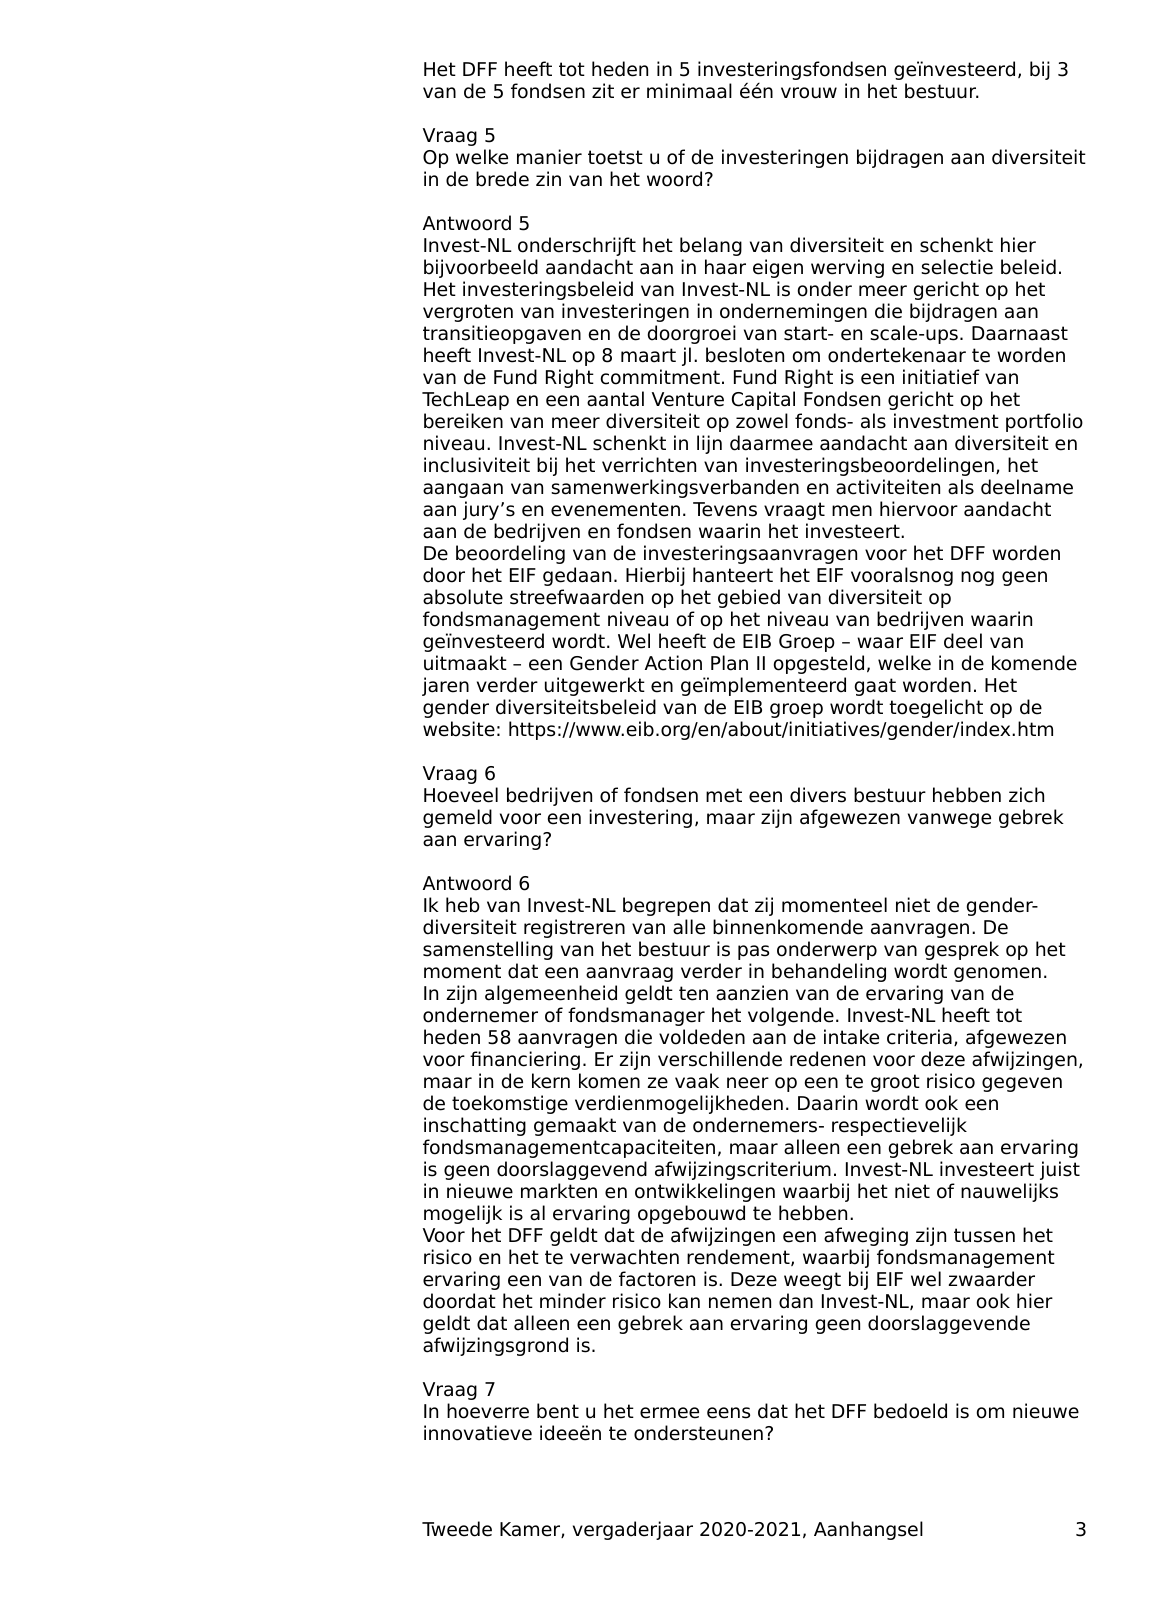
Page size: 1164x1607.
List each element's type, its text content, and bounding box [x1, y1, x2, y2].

text Vraag 6 [422, 763, 1087, 785]
text Op welke manier toetst u of de investeringen bijdragen aan diversiteit in de brede zin van het woord? [422, 147, 1087, 191]
text In zijn algemeenheid geldt ten aanzien van de ervaring van de ondernemer of fondsmanager het volgende. Invest-NL heeft tot heden 58 aanvragen die voldeden aan de intake criteria, afgewezen voor financiering. Er zijn verschillende redenen voor deze afwijzingen, maar in de kern komen ze vaak neer op een te groot risico gegeven de toekomstige verdienmogelijkheden. Daarin wordt ook een inschatting gemaakt van de ondernemers- respectievelijk fondsmanagementcapaciteiten, maar alleen een gebrek aan ervaring is geen doorslaggevend afwijzingscriterium. Invest-NL investeert juist in nieuwe markten en ontwikkelingen waarbij het niet of nauwelijks mogelijk is al ervaring opgebouwd te hebben. [422, 983, 1087, 1225]
text Ik heb van Invest-NL begrepen dat zij momenteel niet de gender-diversiteit registreren van alle binnenkomende aanvragen. De samenstelling van het bestuur is pas onderwerp van gesprek op het moment dat een aanvraag verder in behandeling wordt genomen. [422, 895, 1087, 983]
text Vraag 7 [422, 1379, 1087, 1401]
text Antwoord 6 [422, 873, 1087, 895]
text In hoeverre bent u het ermee eens dat het DFF bedoeld is om nieuwe innovatieve ideeën te ondersteunen? [422, 1401, 1087, 1445]
text Invest-NL onderschrijft het belang van diversiteit en schenkt hier bijvoorbeeld aandacht aan in haar eigen werving en selectie beleid. Het investeringsbeleid van Invest-NL is onder meer gericht op het vergroten van investeringen in ondernemingen die bijdragen aan transitieopgaven en de doorgroei van start- en scale-ups. Daarnaast heeft Invest-NL op 8 maart jl. besloten om ondertekenaar te worden van de Fund Right commitment. Fund Right is een initiatief van TechLeap en een aantal Venture Capital Fondsen gericht op het bereiken van meer diversiteit op zowel fonds- als investment portfolio niveau. Invest-NL schenkt in lijn daarmee aandacht aan diversiteit en inclusiviteit bij het verrichten van investeringsbeoordelingen, het aangaan van samenwerkingsverbanden en activiteiten als deelname aan jury’s en evenementen. Tevens vraagt men hiervoor aandacht aan de bedrijven en fondsen waarin het investeert. [422, 235, 1087, 543]
text Hoeveel bedrijven of fondsen met een divers bestuur hebben zich gemeld voor een investering, maar zijn afgewezen vanwege gebrek aan ervaring? [422, 785, 1087, 851]
text Voor het DFF geldt dat de afwijzingen een afweging zijn tussen het risico en het te verwachten rendement, waarbij fondsmanagement ervaring een van de factoren is. Deze weegt bij EIF wel zwaarder doordat het minder risico kan nemen dan Invest-NL, maar ook hier geldt dat alleen een gebrek aan ervaring geen doorslaggevende afwijzingsgrond is. [422, 1225, 1087, 1357]
text De beoordeling van de investeringsaanvragen voor het DFF worden door het EIF gedaan. Hierbij hanteert het EIF vooralsnog nog geen absolute streefwaarden op het gebied van diversiteit op fondsmanagement niveau of op het niveau van bedrijven waarin geïnvesteerd wordt. Wel heeft de EIB Groep – waar EIF deel van uitmaakt – een Gender Action Plan II opgesteld, welke in de komende jaren verder uitgewerkt en geïmplementeerd gaat worden. Het gender diversiteitsbeleid van de EIB groep wordt toegelicht op de website: https://www.eib.org/en/about/initiatives/gender/index.htm [422, 543, 1087, 741]
text Antwoord 5 [422, 213, 1087, 235]
text Het DFF heeft tot heden in 5 investeringsfondsen geïnvesteerd, bij 3 van de 5 fondsen zit er minimaal één vrouw in het bestuur. [422, 59, 1087, 103]
text Vraag 5 [422, 125, 1087, 147]
